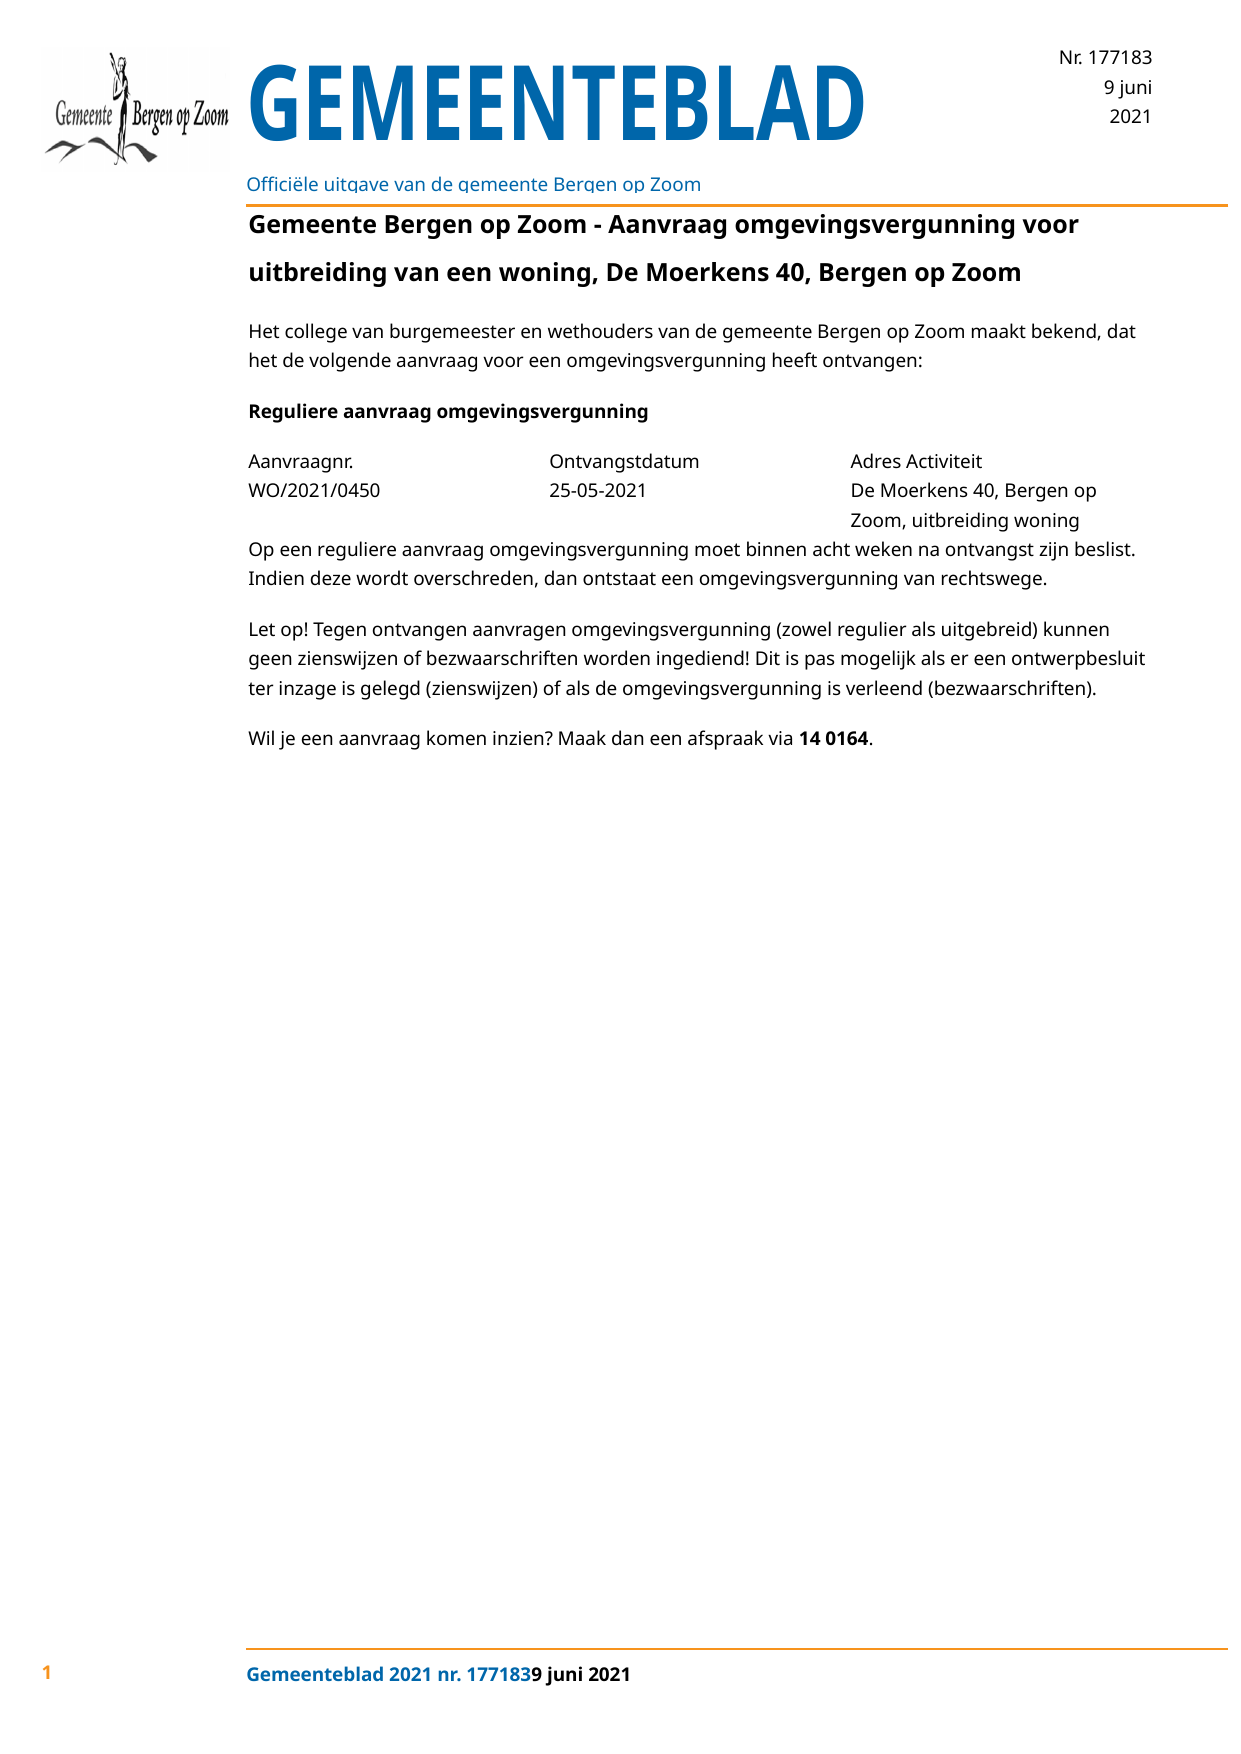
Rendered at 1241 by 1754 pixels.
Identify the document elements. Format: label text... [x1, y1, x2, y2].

table_header De Moerkens 40, Bergen op Zoom, uitbreiding woning [850, 478, 1152, 533]
table_header WO/2021/0450 [248, 478, 549, 533]
table_header 25-05-2021 [549, 478, 850, 533]
table_header Adres Activiteit [850, 449, 1152, 474]
text Op een reguliere aanvraag omgevingsvergunning moet binnen acht weken na ontvangst zijn beslist. Indien deze wordt overschreden, dan ontstaat een omgevingsvergunning van rechtswege. [248, 536, 1152, 591]
text Reguliere aanvraag omgevingsvergunning [248, 398, 1152, 424]
text Let op! Tegen ontvangen aanvragen omgevingsvergunning (zowel regulier als uitgebreid) kunnen geen zienswijzen of bezwaarschriften worden ingediend! Dit is pas mogelijk als er een ontwerpbesluit ter inzage is gelegd (zienswijzen) of als de omgevingsvergunning is verleend (bezwaarschriften). [248, 616, 1152, 701]
table_header Aanvraagnr. [248, 449, 549, 474]
text Gemeente Bergen op Zoom - Aanvraag omgevingsvergunning voor uitbreiding van een woning, De Moerkens 40, Bergen op Zoom [248, 207, 1152, 288]
text Wil je een aanvraag komen inzien? Maak dan een afspraak via 14 0164. [248, 726, 1152, 751]
table_header Ontvangstdatum [549, 449, 850, 474]
picture [41, 47, 231, 172]
text Het college van burgemeester en wethouders van de gemeente Bergen op Zoom maakt bekend, dat het de volgende aanvraag voor een omgevingsvergunning heeft ontvangen: [248, 318, 1152, 373]
